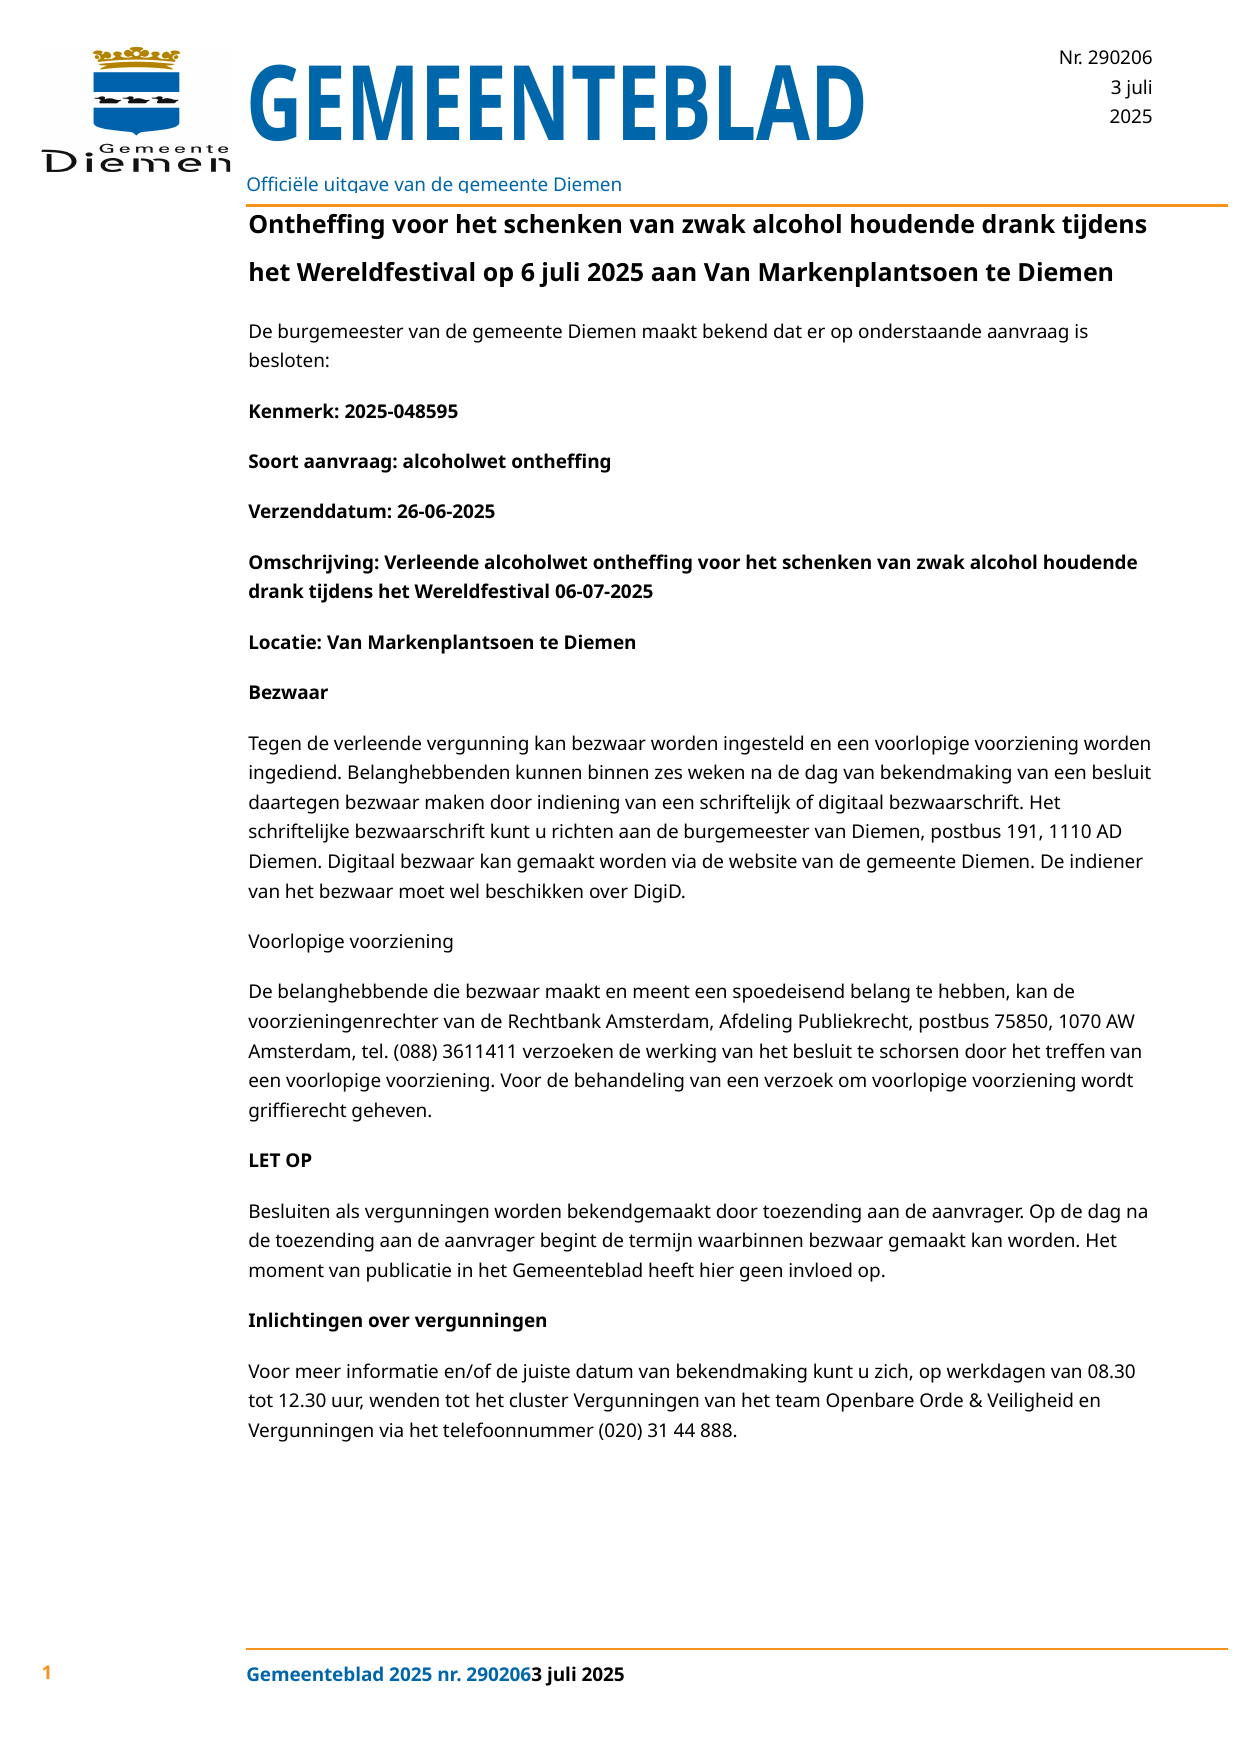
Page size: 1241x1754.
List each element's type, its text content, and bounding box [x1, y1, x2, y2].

text Besluiten als vergunningen worden bekendgemaakt door toezending aan de aanvrager. Op de dag na de toezending aan de aanvrager begint de termijn waarbinnen bezwaar gemaakt kan worden. Het moment van publicatie in het Gemeenteblad heeft hier geen invloed op. [248, 1198, 1152, 1283]
text Omschrijving: Verleende alcoholwet ontheffing voor het schenken van zwak alcohol houdende drank tijdens het Wereldfestival 06-07-2025 [248, 549, 1152, 604]
text De belanghebbende die bezwaar maakt en meent een spoedeisend belang te hebben, kan de voorzieningenrechter van de Rechtbank Amsterdam, Afdeling Publiekrecht, postbus 75850, 1070 AW Amsterdam, tel. (088) 3611411 verzoeken de werking van het besluit te schorsen door het treffen van een voorlopige voorziening. Voor de behandeling van een verzoek om voorlopige voorziening wordt griffierecht geheven. [248, 979, 1152, 1123]
text Bezwaar [248, 679, 1152, 705]
picture [41, 47, 231, 172]
text Voor meer informatie en/of de juiste datum van bekendmaking kunt u zich, op werkdagen van 08.30 tot 12.30 uur, wenden tot het cluster Vergunningen van het team Openbare Orde & Veiligheid en Vergunningen via het telefoonnummer (020) 31 44 888. [248, 1358, 1152, 1443]
text De burgemeester van de gemeente Diemen maakt bekend dat er op onderstaande aanvraag is besloten: [248, 318, 1152, 373]
text Tegen de verleende vergunning kan bezwaar worden ingesteld en een voorlopige voorziening worden ingediend. Belanghebbenden kunnen binnen zes weken na de dag van bekendmaking van een besluit daartegen bezwaar maken door indiening van een schriftelijk of digitaal bezwaarschrift. Het schriftelijke bezwaarschrift kunt u richten aan de burgemeester van Diemen, postbus 191, 1110 AD Diemen. Digitaal bezwaar kan gemaakt worden via de website van de gemeente Diemen. De indiener van het bezwaar moet wel beschikken over DigiD. [248, 730, 1152, 904]
text Voorlopige voorziening [248, 928, 1152, 954]
text Kenmerk: 2025-048595 [248, 398, 1152, 424]
text Ontheffing voor het schenken van zwak alcohol houdende drank tijdens het Wereldfestival op 6 juli 2025 aan Van Markenplantsoen te Diemen [248, 207, 1152, 288]
text LET OP [248, 1147, 1152, 1173]
text Locatie: Van Markenplantsoen te Diemen [248, 629, 1152, 655]
text Soort aanvraag: alcoholwet ontheffing [248, 448, 1152, 474]
text Inlichtingen over vergunningen [248, 1307, 1152, 1333]
text Verzenddatum: 26-06-2025 [248, 499, 1152, 524]
